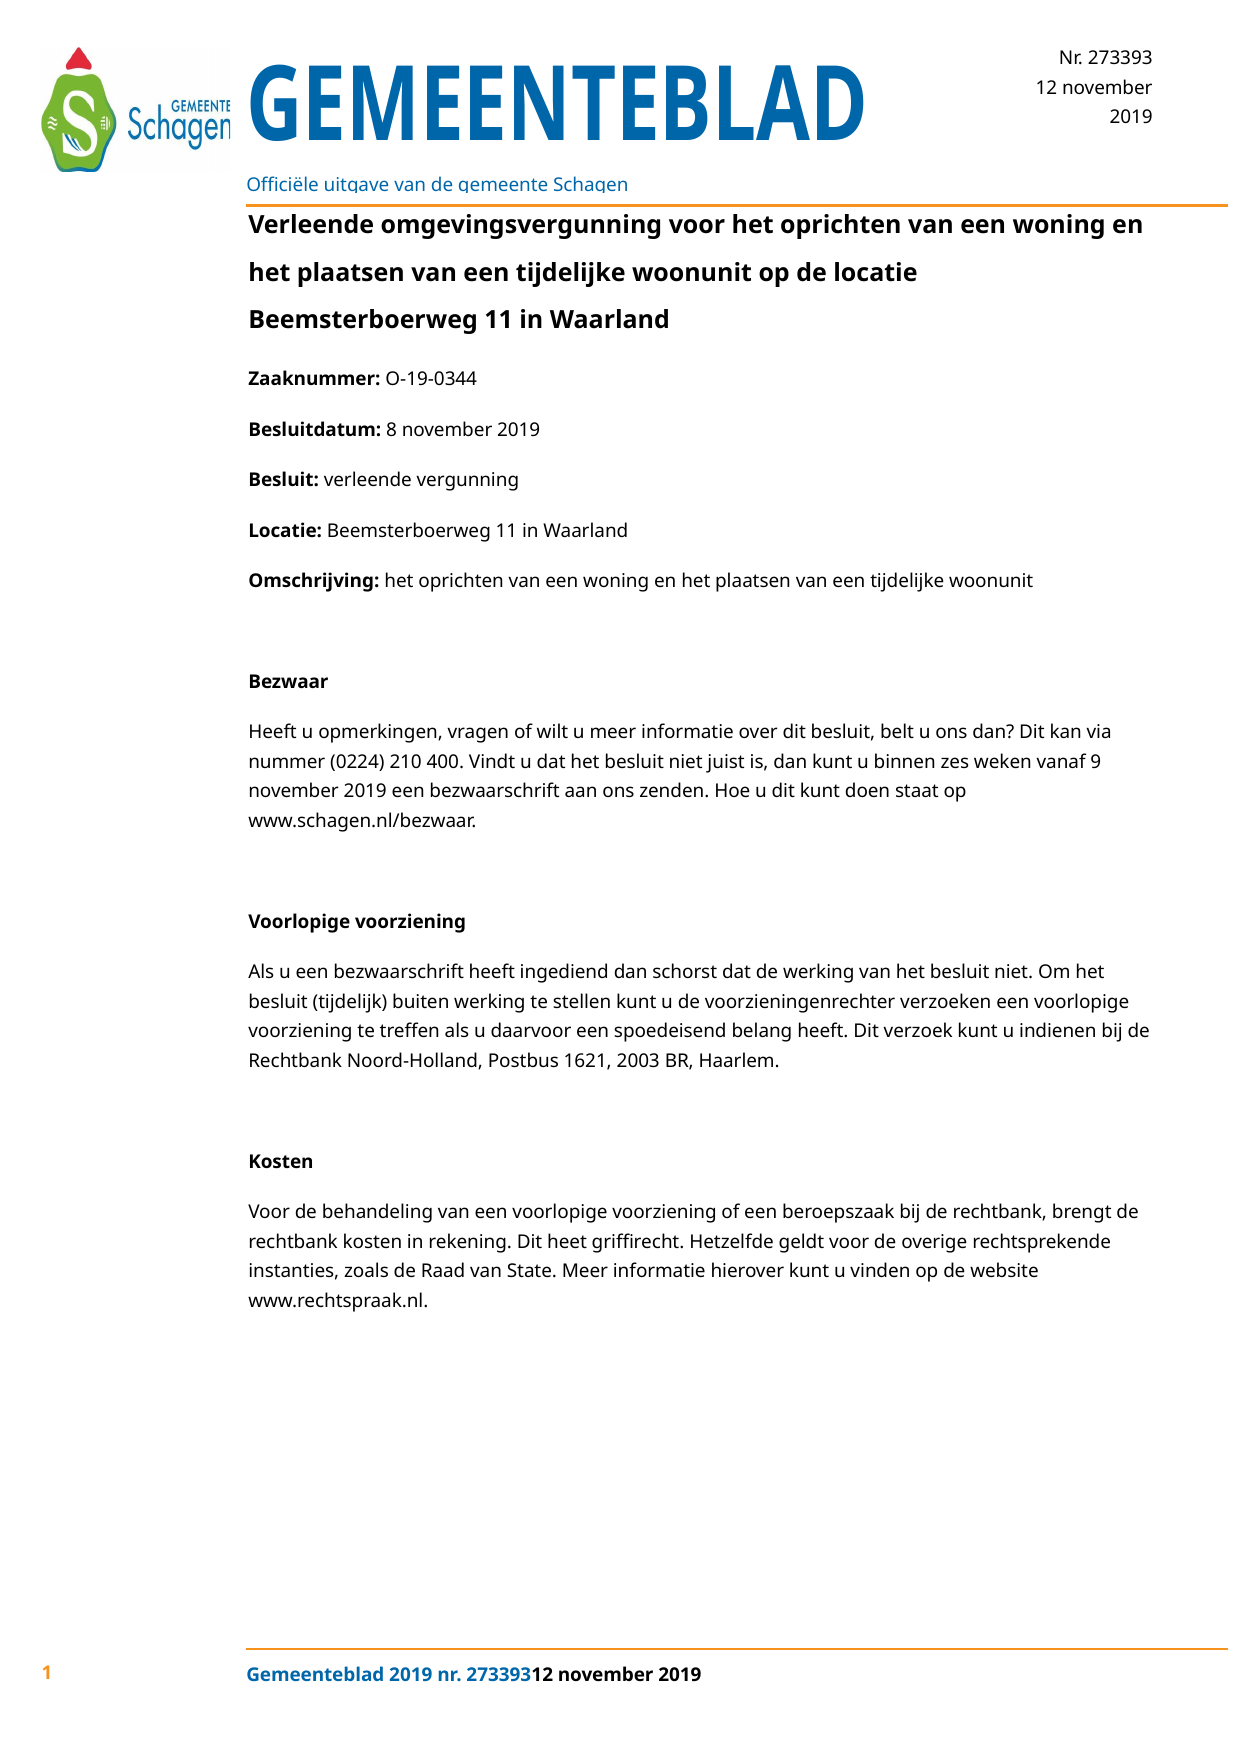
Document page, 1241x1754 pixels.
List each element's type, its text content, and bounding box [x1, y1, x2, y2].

text Kosten [248, 1148, 1152, 1174]
text Voor de behandeling van een voorlopige voorziening of een beroepszaak bij de rechtbank, brengt de rechtbank kosten in rekening. Dit heet griffirecht. Hetzelfde geldt voor de overige rechtsprekende instanties, zoals de Raad van State. Meer informatie hierover kunt u vinden op de website www.rechtspraak.nl. [248, 1198, 1152, 1313]
text Verleende omgevingsvergunning voor het oprichten van een woning en het plaatsen van een tijdelijke woonunit op de locatie Beemsterboerweg 11 in Waarland [248, 207, 1152, 336]
text Als u een bezwaarschrift heeft ingediend dan schorst dat de werking van het besluit niet. Om het besluit (tijdelijk) buiten werking te stellen kunt u de voorzieningenrechter verzoeken een voorlopige voorziening te treffen als u daarvoor een spoedeisend belang heeft. Dit verzoek kunt u indienen bij de Rechtbank Noord-Holland, Postbus 1621, 2003 BR, Haarlem. [248, 958, 1152, 1073]
text Bezwaar [248, 668, 1152, 694]
text Heeft u opmerkingen, vragen of wilt u meer informatie over dit besluit, belt u ons dan? Dit kan via nummer (0224) 210 400. Vindt u dat het besluit niet juist is, dan kunt u binnen zes weken vanaf 9 november 2019 een bezwaarschrift aan ons zenden. Hoe u dit kunt doen staat op www.schagen.nl/bezwaar. [248, 718, 1152, 833]
text Voorlopige voorziening [248, 908, 1152, 934]
text Zaaknummer: O-19-0344 [248, 366, 1152, 391]
picture [41, 47, 231, 172]
text Omschrijving: het oprichten van een woning en het plaatsen van een tijdelijke woonunit [248, 567, 1152, 593]
text Besluit: verleende vergunning [248, 466, 1152, 492]
text Besluitdatum: 8 november 2019 [248, 416, 1152, 442]
text Locatie: Beemsterboerweg 11 in Waarland [248, 517, 1152, 542]
